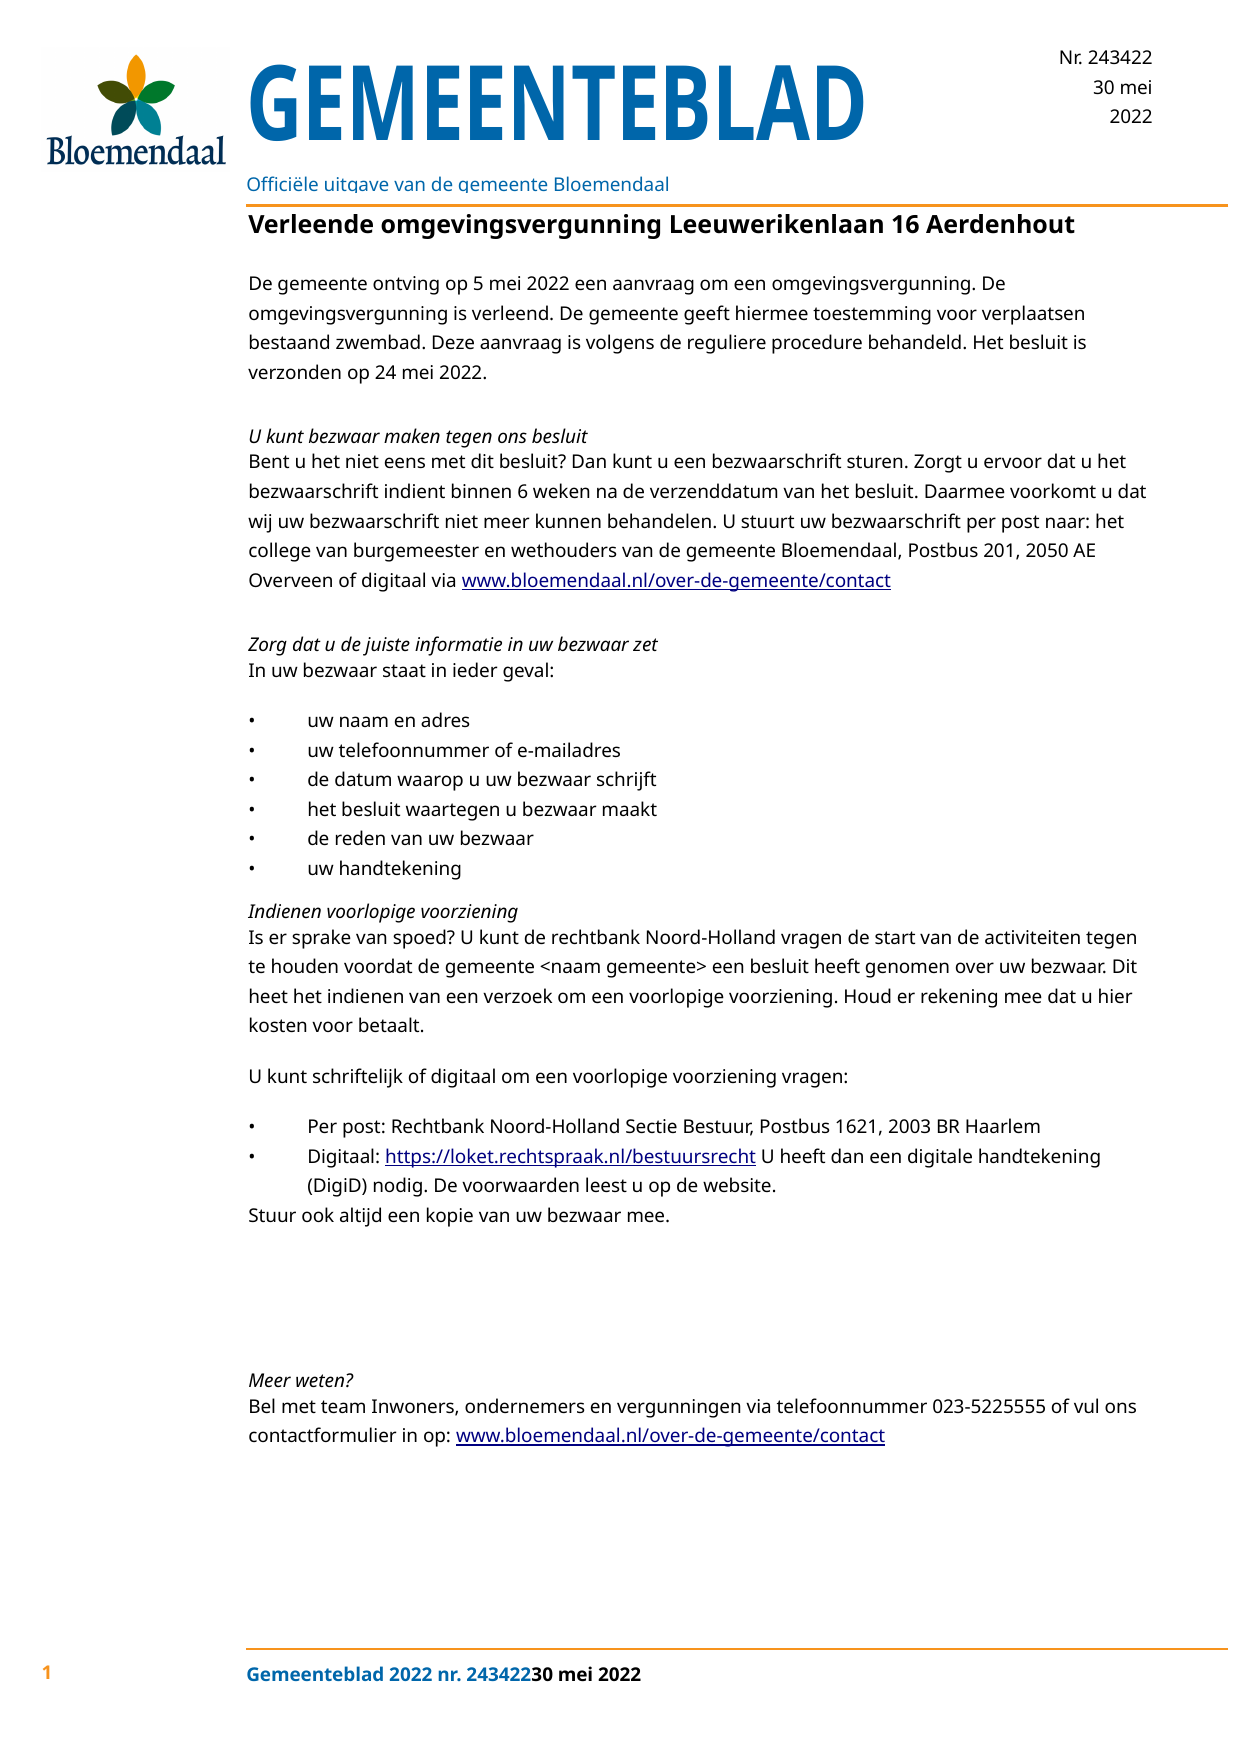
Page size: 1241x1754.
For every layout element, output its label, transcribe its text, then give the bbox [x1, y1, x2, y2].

list Per post: Rechtbank Noord-Holland Sectie Bestuur, Postbus 1621, 2003 BR Haarlem [248, 1113, 1152, 1139]
text Meer weten? [248, 1367, 1152, 1393]
list uw naam en adres [248, 707, 1152, 733]
list de reden van uw bezwaar [248, 826, 1152, 851]
text Is er sprake van spoed? U kunt de rechtbank Noord-Holland vragen de start van de activiteiten tegen te houden voordat de gemeente <naam gemeente> een besluit heeft genomen over uw bezwaar. Dit heet het indienen van een verzoek om een voorlopige voorziening. Houd er rekening mee dat u hier kosten voor betaalt. [248, 924, 1152, 1038]
text In uw bezwaar staat in ieder geval: [248, 657, 1152, 682]
list de datum waarop u uw bezwaar schrijft [248, 766, 1152, 792]
text De gemeente ontving op 5 mei 2022 een aanvraag om een omgevingsvergunning. De omgevingsvergunning is verleend. De gemeente geeft hiermee toestemming voor verplaatsen bestaand zwembad. Deze aanvraag is volgens de reguliere procedure behandeld. Het besluit is verzonden op 24 mei 2022. [248, 270, 1152, 385]
list Digitaal: https://loket.rechtspraak.nl/bestuursrecht U heeft dan een digitale handtekening (DigiD) nodig. De voorwaarden leest u op de website. [248, 1143, 1152, 1198]
text Bent u het niet eens met dit besluit? Dan kunt u een bezwaarschrift sturen. Zorgt u ervoor dat u het bezwaarschrift indient binnen 6 weken na de verzenddatum van het besluit. Daarmee voorkomt u dat wij uw bezwaarschrift niet meer kunnen behandelen. U stuurt uw bezwaarschrift per post naar: het college van burgemeester en wethouders van de gemeente Bloemendaal, Postbus 201, 2050 AE Overveen of digitaal via www.bloemendaal.nl/over-de-gemeente/contact [248, 449, 1152, 593]
text Indienen voorlopige voorziening [248, 898, 1152, 924]
text Zorg dat u de juiste informatie in uw bezwaar zet [248, 631, 1152, 657]
text U kunt bezwaar maken tegen ons besluit [248, 423, 1152, 449]
list het besluit waartegen u bezwaar maakt [248, 796, 1152, 822]
picture [41, 47, 231, 172]
text Bel met team Inwoners, ondernemers en vergunningen via telefoonnummer 023-5225555 of vul ons contactformulier in op: www.bloemendaal.nl/over-de-gemeente/contact [248, 1393, 1152, 1448]
text U kunt schriftelijk of digitaal om een voorlopige voorziening vragen: [248, 1063, 1152, 1089]
text Verleende omgevingsvergunning Leeuwerikenlaan 16 Aerdenhout [248, 207, 1152, 241]
list uw handtekening [248, 855, 1152, 881]
text Stuur ook altijd een kopie van uw bezwaar mee. [248, 1202, 1152, 1228]
list uw telefoonnummer of e-mailadres [248, 737, 1152, 762]
